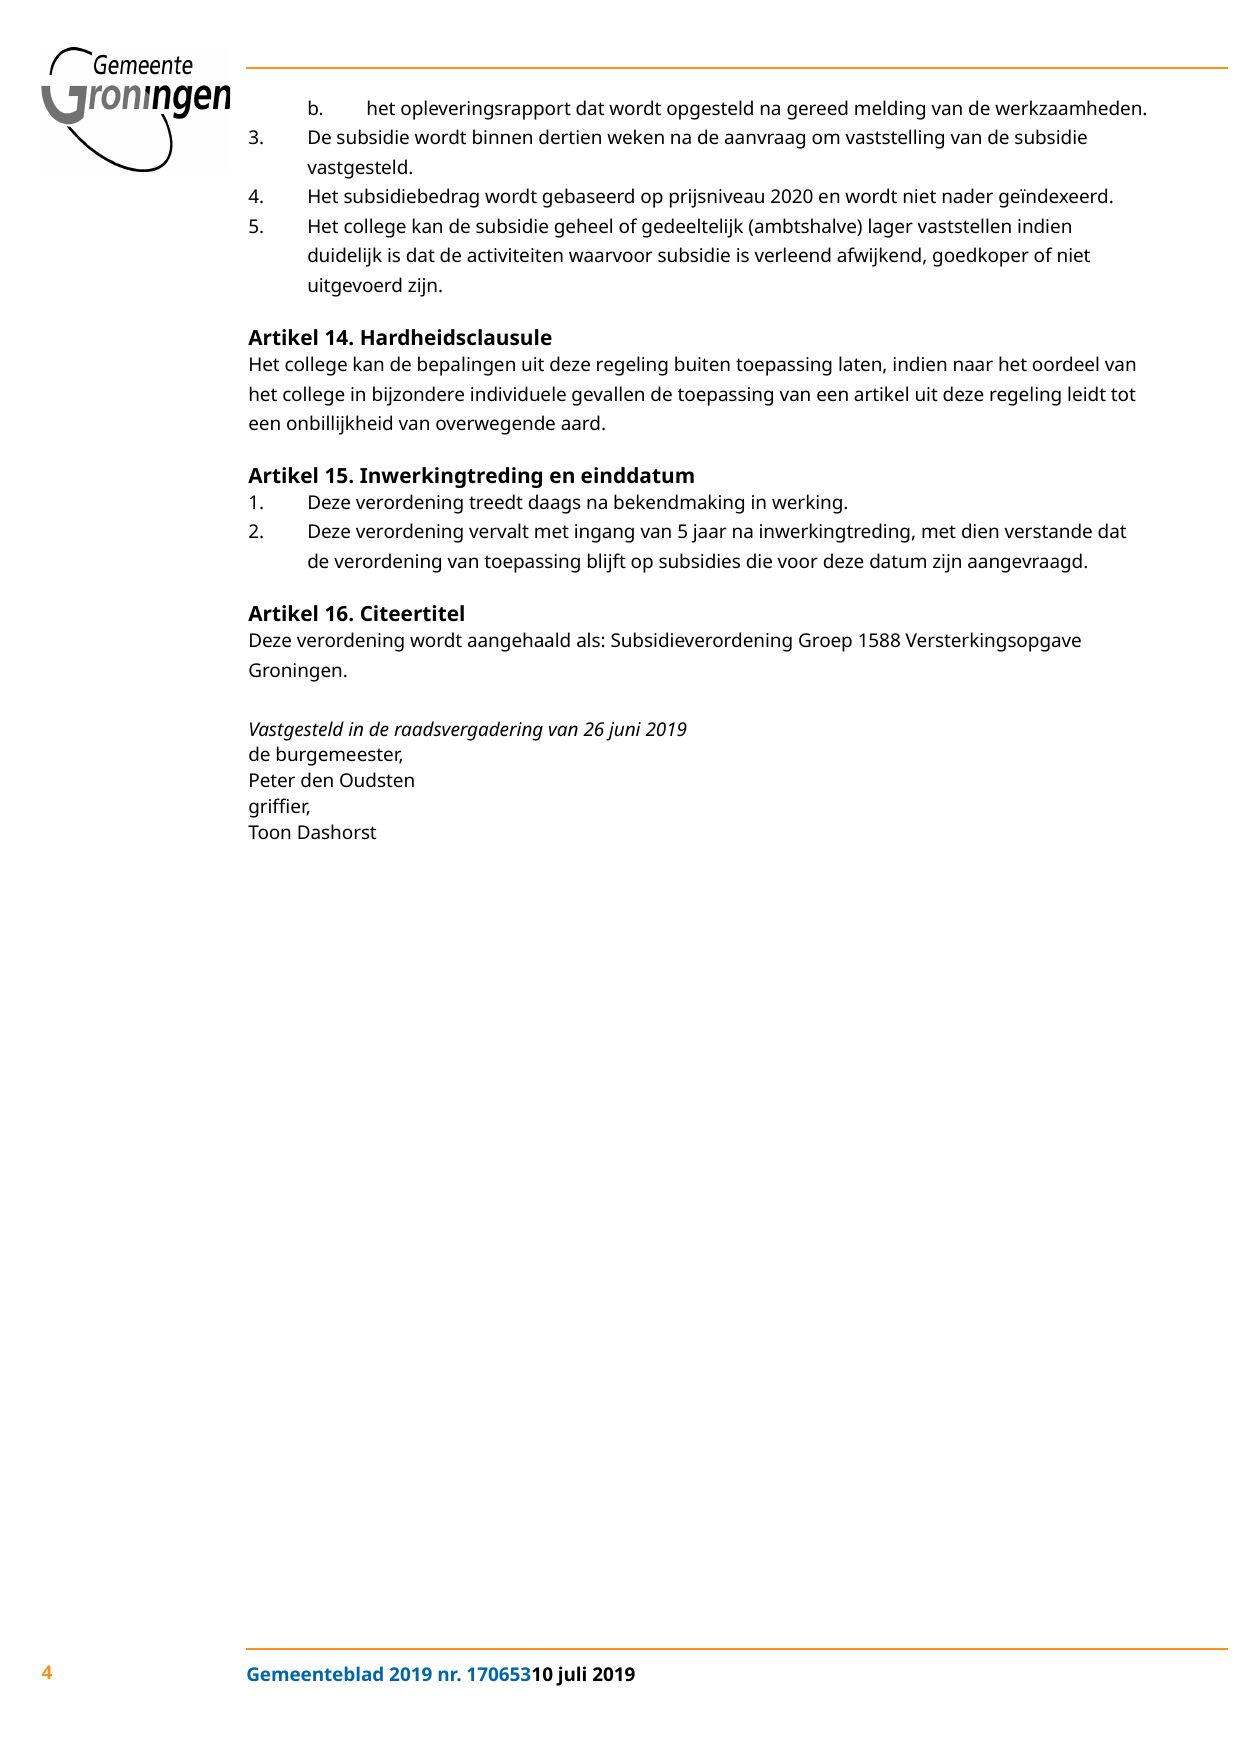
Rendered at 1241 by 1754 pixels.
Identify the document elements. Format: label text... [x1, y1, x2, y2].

text Toon Dashorst [248, 819, 1152, 844]
text Artikel 15. Inwerkingtreding en einddatum [248, 461, 1152, 489]
list Deze verordening treedt daags na bekendmaking in werking. [248, 489, 1152, 515]
list De subsidie wordt binnen dertien weken na de aanvraag om vaststelling van de subsidie vastgesteld. [248, 124, 1152, 180]
text Artikel 14. Hardheidsclausule [248, 323, 1152, 351]
text Het college kan de bepalingen uit deze regeling buiten toepassing laten, indien naar het oordeel van het college in bijzondere individuele gevallen de toepassing van een artikel uit deze regeling leidt tot een onbillijkheid van overwegende aard. [248, 351, 1152, 436]
text Artikel 16. Citeertitel [248, 599, 1152, 627]
list Het subsidiebedrag wordt gebaseerd op prijsniveau 2020 en wordt niet nader geïndexeerd. [248, 183, 1152, 209]
text Peter den Oudsten [248, 767, 1152, 793]
text Deze verordening wordt aangehaald als: Subsidieverordening Groep 1588 Versterkingsopgave Groningen. [248, 627, 1152, 682]
text Vastgesteld in de raadsvergadering van 26 juni 2019 [248, 716, 1152, 742]
text griffier, [248, 793, 1152, 819]
text de burgemeester, [248, 742, 1152, 767]
list het opleveringsrapport dat wordt opgesteld na gereed melding van de werkzaamheden. [307, 95, 1152, 121]
list Het college kan de subsidie geheel of gedeeltelijk (ambtshalve) lager vaststellen indien duidelijk is dat de activiteiten waarvoor subsidie is verleend afwijkend, goedkoper of niet uitgevoerd zijn. [248, 213, 1152, 298]
list Deze verordening vervalt met ingang van 5 jaar na inwerkingtreding, met dien verstande dat de verordening van toepassing blijft op subsidies die voor deze datum zijn aangevraagd. [248, 519, 1152, 574]
picture [41, 47, 231, 172]
